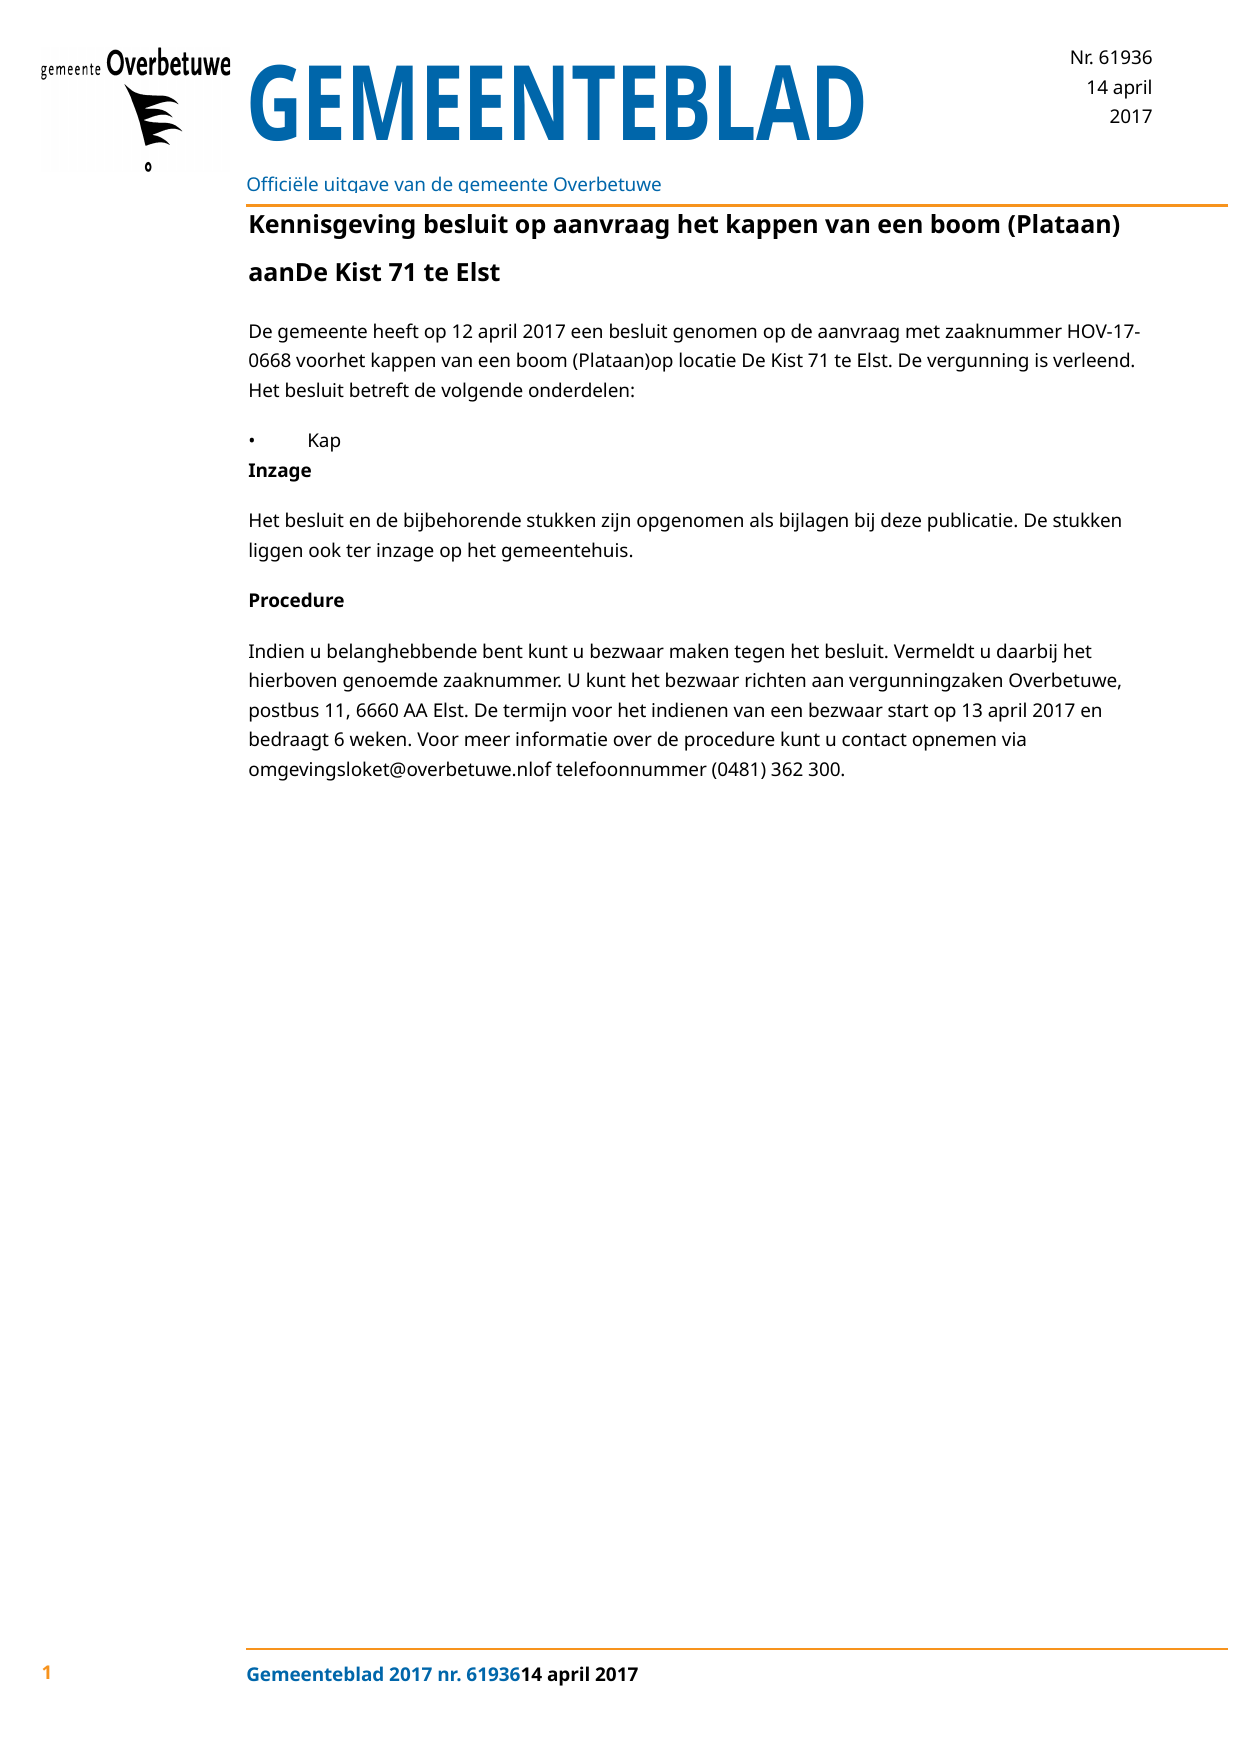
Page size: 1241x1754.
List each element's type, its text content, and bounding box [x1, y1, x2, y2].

text Het besluit en de bijbehorende stukken zijn opgenomen als bijlagen bij deze publicatie. De stukken liggen ook ter inzage op het gemeentehuis. [248, 507, 1152, 563]
text De gemeente heeft op 12 april 2017 een besluit genomen op de aanvraag met zaaknummer HOV-17-0668 voorhet kappen van een boom (Plataan)op locatie De Kist 71 te Elst. De vergunning is verleend. Het besluit betreft de volgende onderdelen: [248, 318, 1152, 403]
text Kennisgeving besluit op aanvraag het kappen van een boom (Plataan) aanDe Kist 71 te Elst [248, 207, 1152, 288]
text Indien u belanghebbende bent kunt u bezwaar maken tegen het besluit. Vermeldt u daarbij het hierboven genoemde zaaknummer. U kunt het bezwaar richten aan vergunningzaken Overbetuwe, postbus 11, 6660 AA Elst. De termijn voor het indienen van een bezwaar start op 13 april 2017 en bedraagt 6 weken. Voor meer informatie over de procedure kunt u contact opnemen via omgevingsloket@overbetuwe.nlof telefoonnummer (0481) 362 300. [248, 638, 1152, 782]
list Kap [248, 427, 1152, 453]
text Procedure [248, 587, 1152, 613]
text Inzage [248, 457, 1152, 483]
picture [41, 47, 231, 172]
